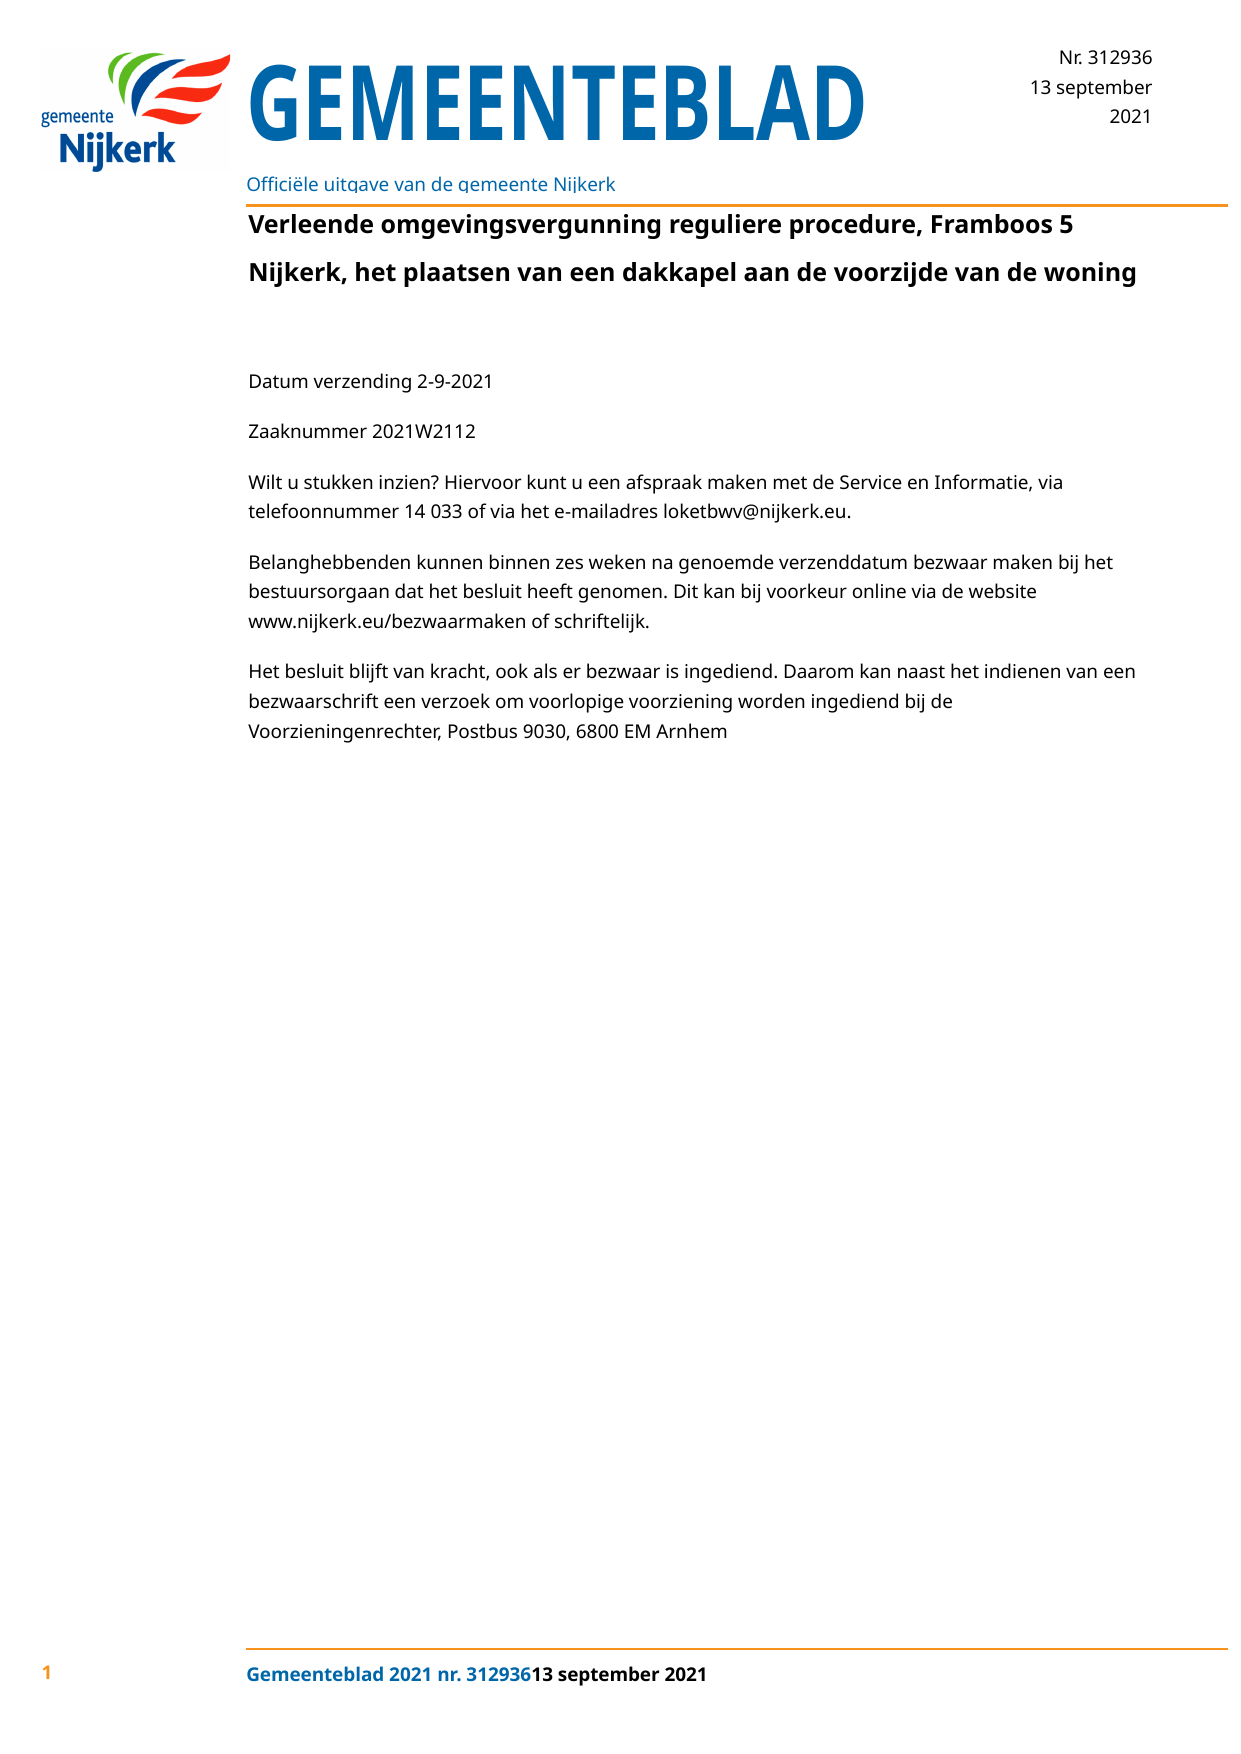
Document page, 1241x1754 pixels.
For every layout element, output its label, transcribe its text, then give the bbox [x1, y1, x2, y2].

text Verleende omgevingsvergunning reguliere procedure, Framboos 5 Nijkerk, het plaatsen van een dakkapel aan de voorzijde van de woning [248, 207, 1152, 288]
text Zaaknummer 2021W2112 [248, 419, 1152, 444]
text Wilt u stukken inzien? Hiervoor kunt u een afspraak maken met de Service en Informatie, via telefoonnummer 14 033 of via het e-mailadres loketbwv@nijkerk.eu. [248, 469, 1152, 524]
text Datum verzending 2-9-2021 [248, 368, 1152, 394]
picture [41, 47, 231, 172]
text Het besluit blijft van kracht, ook als er bezwaar is ingediend. Daarom kan naast het indienen van een bezwaarschrift een verzoek om voorlopige voorziening worden ingediend bij de Voorzieningenrechter, Postbus 9030, 6800 EM Arnhem [248, 659, 1152, 744]
text Belanghebbenden kunnen binnen zes weken na genoemde verzenddatum bezwaar maken bij het bestuursorgaan dat het besluit heeft genomen. Dit kan bij voorkeur online via de website www.nijkerk.eu/bezwaarmaken of schriftelijk. [248, 549, 1152, 634]
